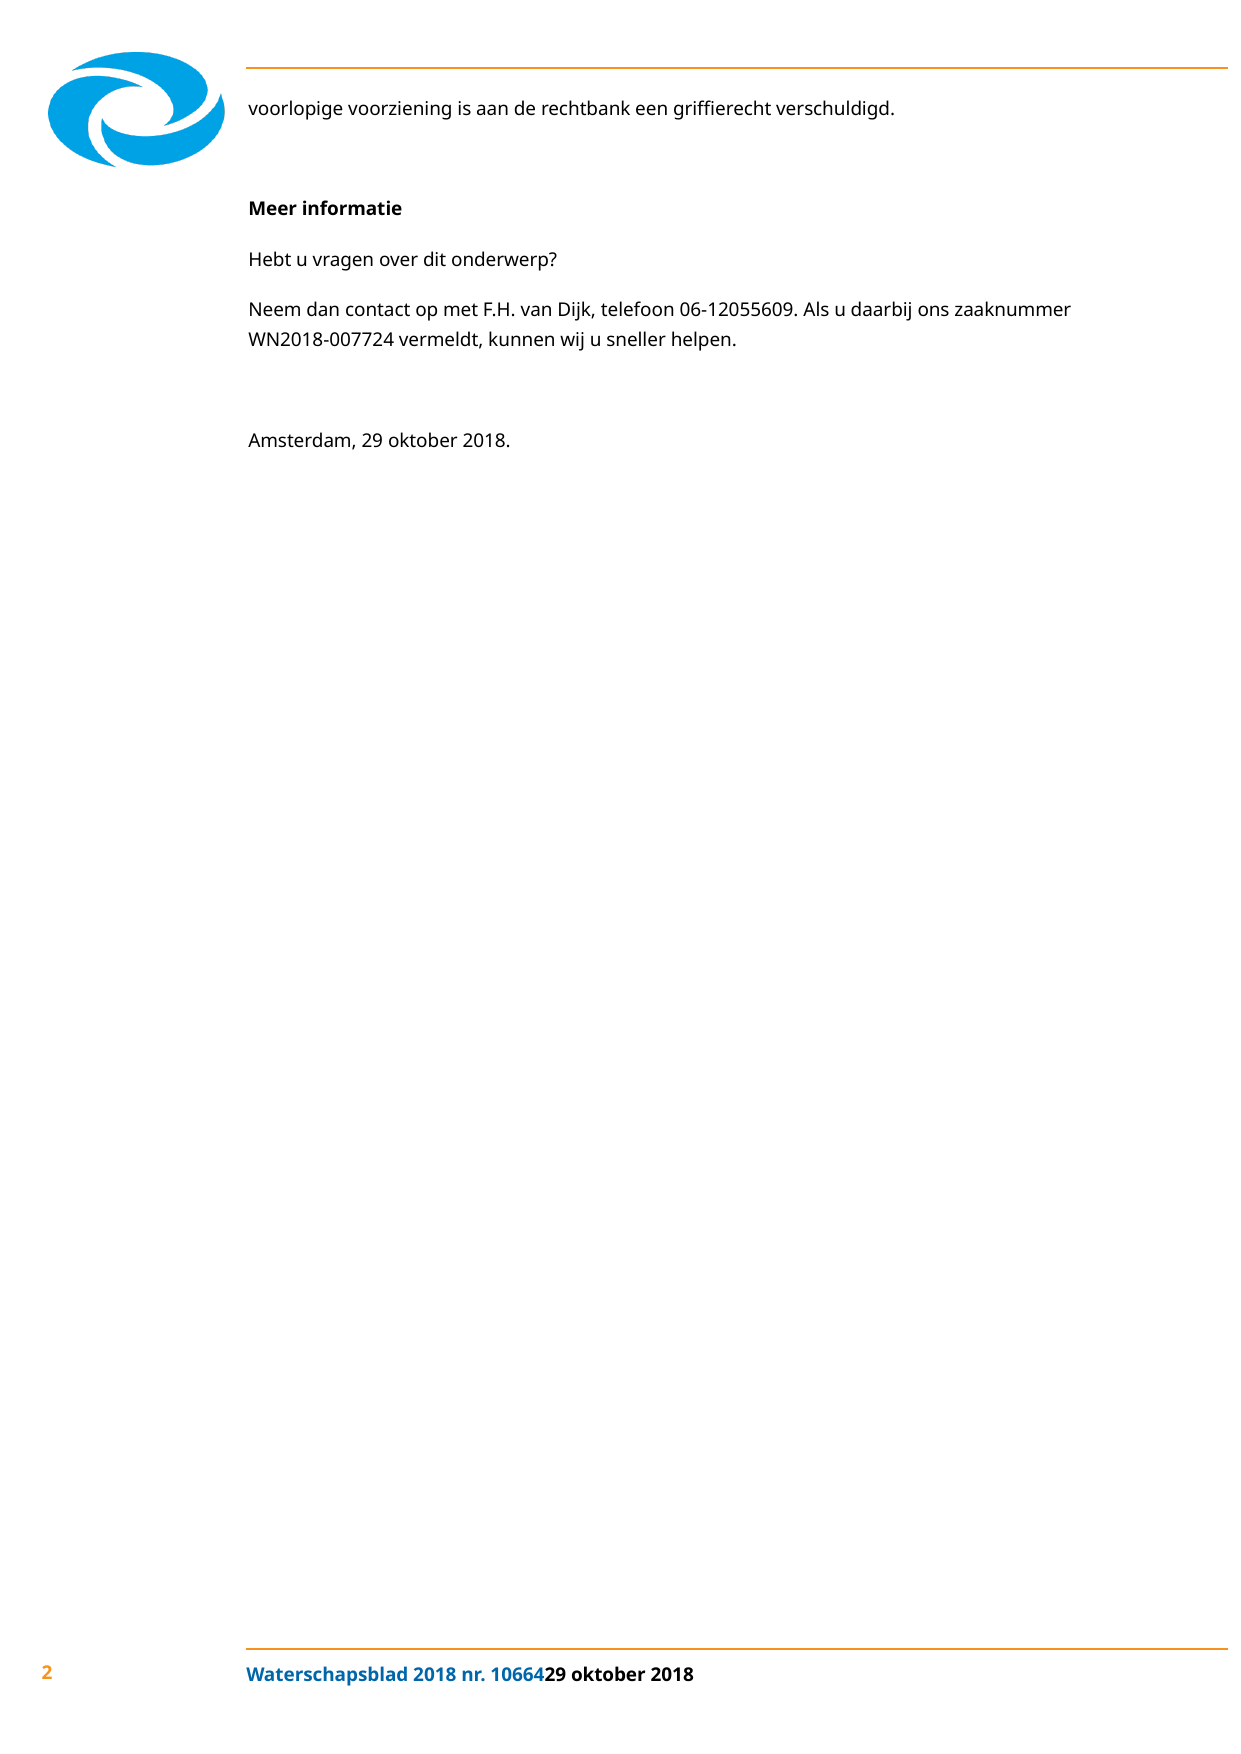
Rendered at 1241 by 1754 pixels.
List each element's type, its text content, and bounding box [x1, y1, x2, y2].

text voorlopige voorziening is aan de rechtbank een griffierecht verschuldigd. [248, 95, 1152, 121]
picture [41, 47, 231, 172]
text Hebt u vragen over dit onderwerp? [248, 246, 1152, 272]
text Meer informatie [248, 196, 1152, 221]
text Neem dan contact op met F.H. van Dijk, telefoon 06-12055609. Als u daarbij ons zaaknummer WN2018-007724 vermeldt, kunnen wij u sneller helpen. [248, 296, 1152, 352]
text Amsterdam, 29 oktober 2018. [248, 427, 1152, 453]
